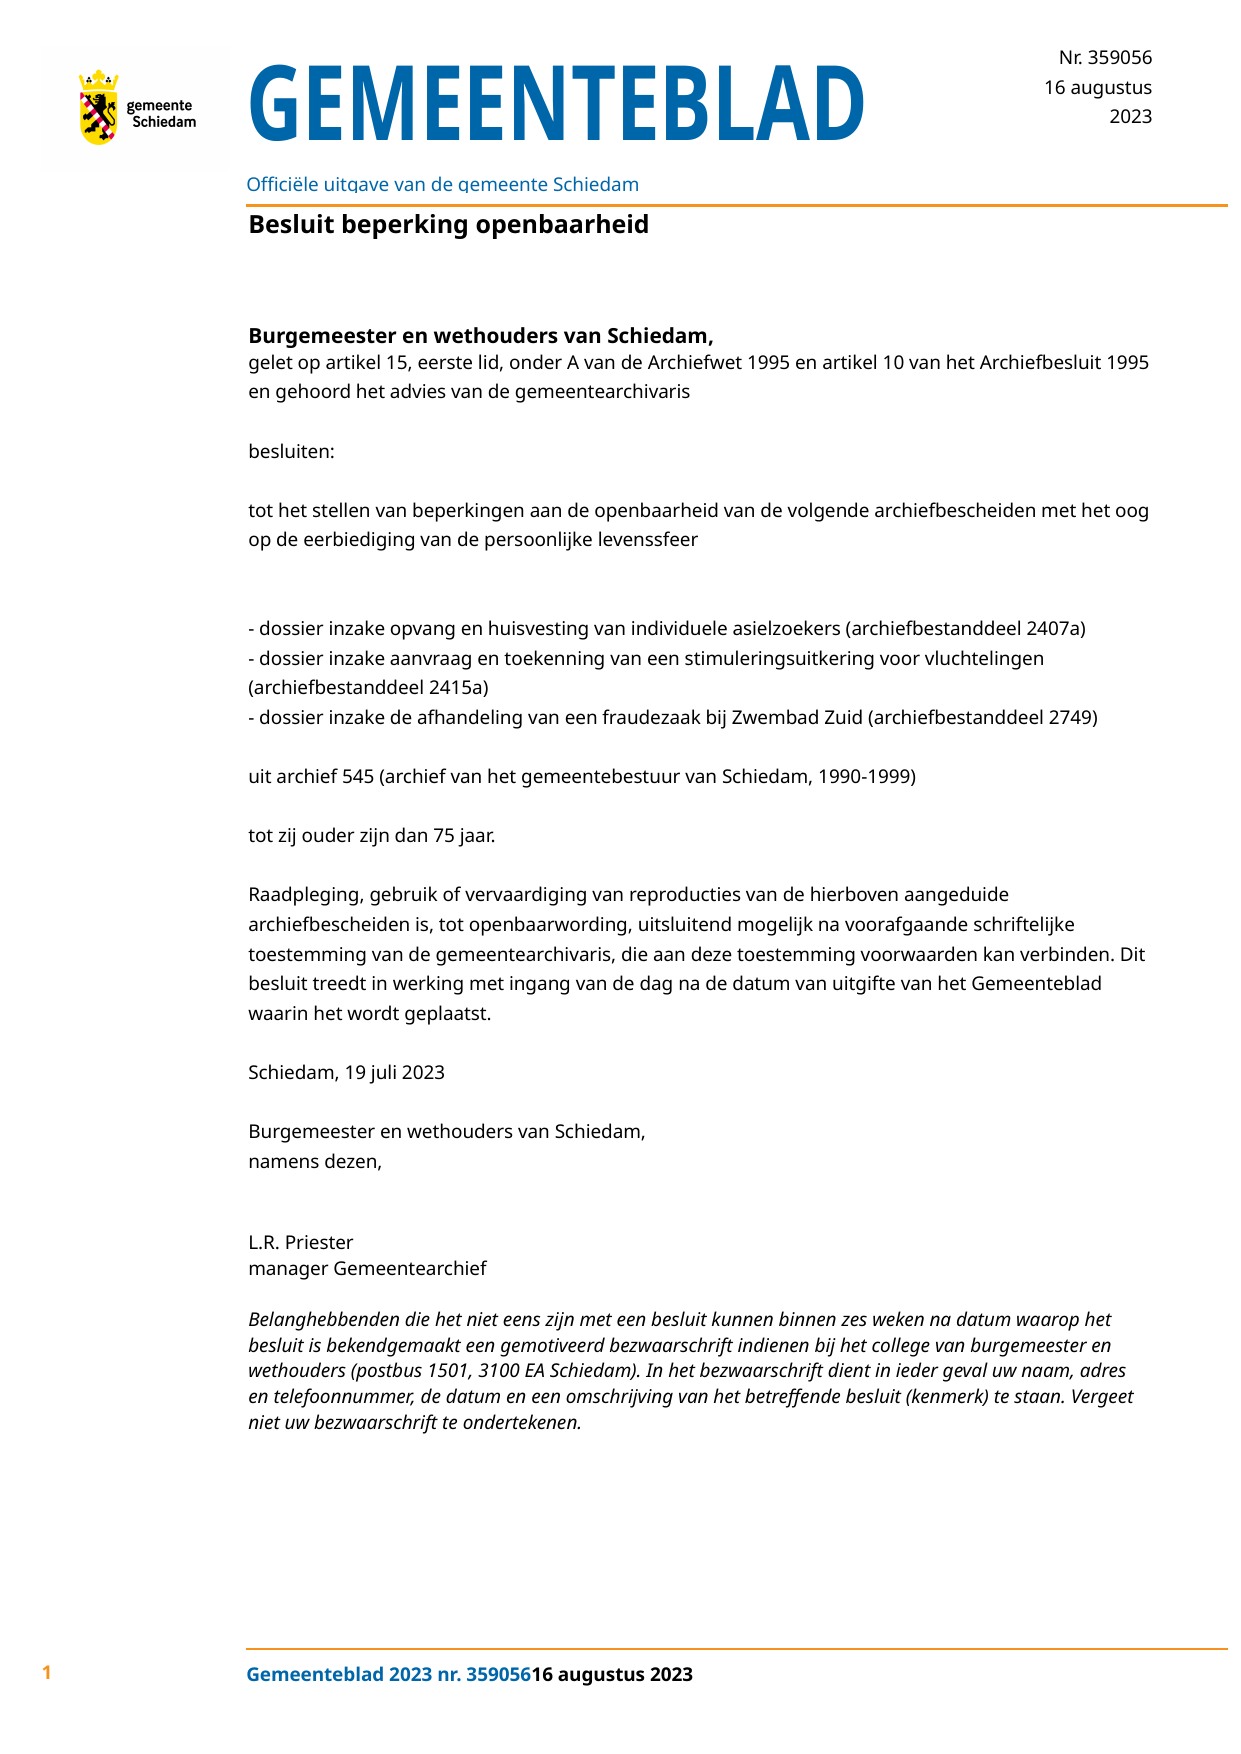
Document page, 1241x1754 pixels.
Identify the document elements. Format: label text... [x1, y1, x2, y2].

text Besluit beperking openbaarheid [248, 207, 1152, 241]
text tot het stellen van beperkingen aan de openbaarheid van de volgende archiefbescheiden met het oog op de eerbiediging van de persoonlijke levenssfeer [248, 497, 1152, 552]
text - dossier inzake aanvraag en toekenning van een stimuleringsuitkering voor vluchtelingen [248, 645, 1152, 671]
text Raadpleging, gebruik of vervaardiging van reproducties van de hierboven aangeduide archiefbescheiden is, tot openbaarwording, uitsluitend mogelijk na voorafgaande schriftelijke toestemming van de gemeentearchivaris, die aan deze toestemming voorwaarden kan verbinden. Dit besluit treedt in werking met ingang van de dag na de datum van uitgifte van het Gemeenteblad waarin het wordt geplaatst. [248, 882, 1152, 1026]
text Schiedam, 19 juli 2023 [248, 1059, 1152, 1085]
text namens dezen, [248, 1148, 1152, 1174]
picture [41, 47, 231, 172]
text L.R. Priester [248, 1229, 1152, 1255]
text - dossier inzake opvang en huisvesting van individuele asielzoekers (archiefbestanddeel 2407a) [248, 615, 1152, 641]
text tot zij ouder zijn dan 75 jaar. [248, 822, 1152, 848]
text Burgemeester en wethouders van Schiedam, [248, 321, 1152, 349]
text uit archief 545 (archief van het gemeentebestuur van Schiedam, 1990-1999) [248, 763, 1152, 789]
text Belanghebbenden die het niet eens zijn met een besluit kunnen binnen zes weken na datum waarop het besluit is bekendgemaakt een gemotiveerd bezwaarschrift indienen bij het college van burgemeester en wethouders (postbus 1501, 3100 EA Schiedam). In het bezwaarschrift dient in ieder geval uw naam, adres en telefoonnummer, de datum en een omschrijving van het betreffende besluit (kenmerk) te staan. Vergeet niet uw bezwaarschrift te ondertekenen. [248, 1306, 1152, 1435]
text manager Gemeentearchief [248, 1255, 1152, 1280]
text - dossier inzake de afhandeling van een fraudezaak bij Zwembad Zuid (archiefbestanddeel 2749) [248, 704, 1152, 730]
text gelet op artikel 15, eerste lid, onder A van de Archiefwet 1995 en artikel 10 van het Archiefbesluit 1995 en gehoord het advies van de gemeentearchivaris [248, 349, 1152, 404]
text Burgemeester en wethouders van Schiedam, [248, 1118, 1152, 1144]
text besluiten: [248, 438, 1152, 464]
text (archiefbestanddeel 2415a) [248, 674, 1152, 700]
